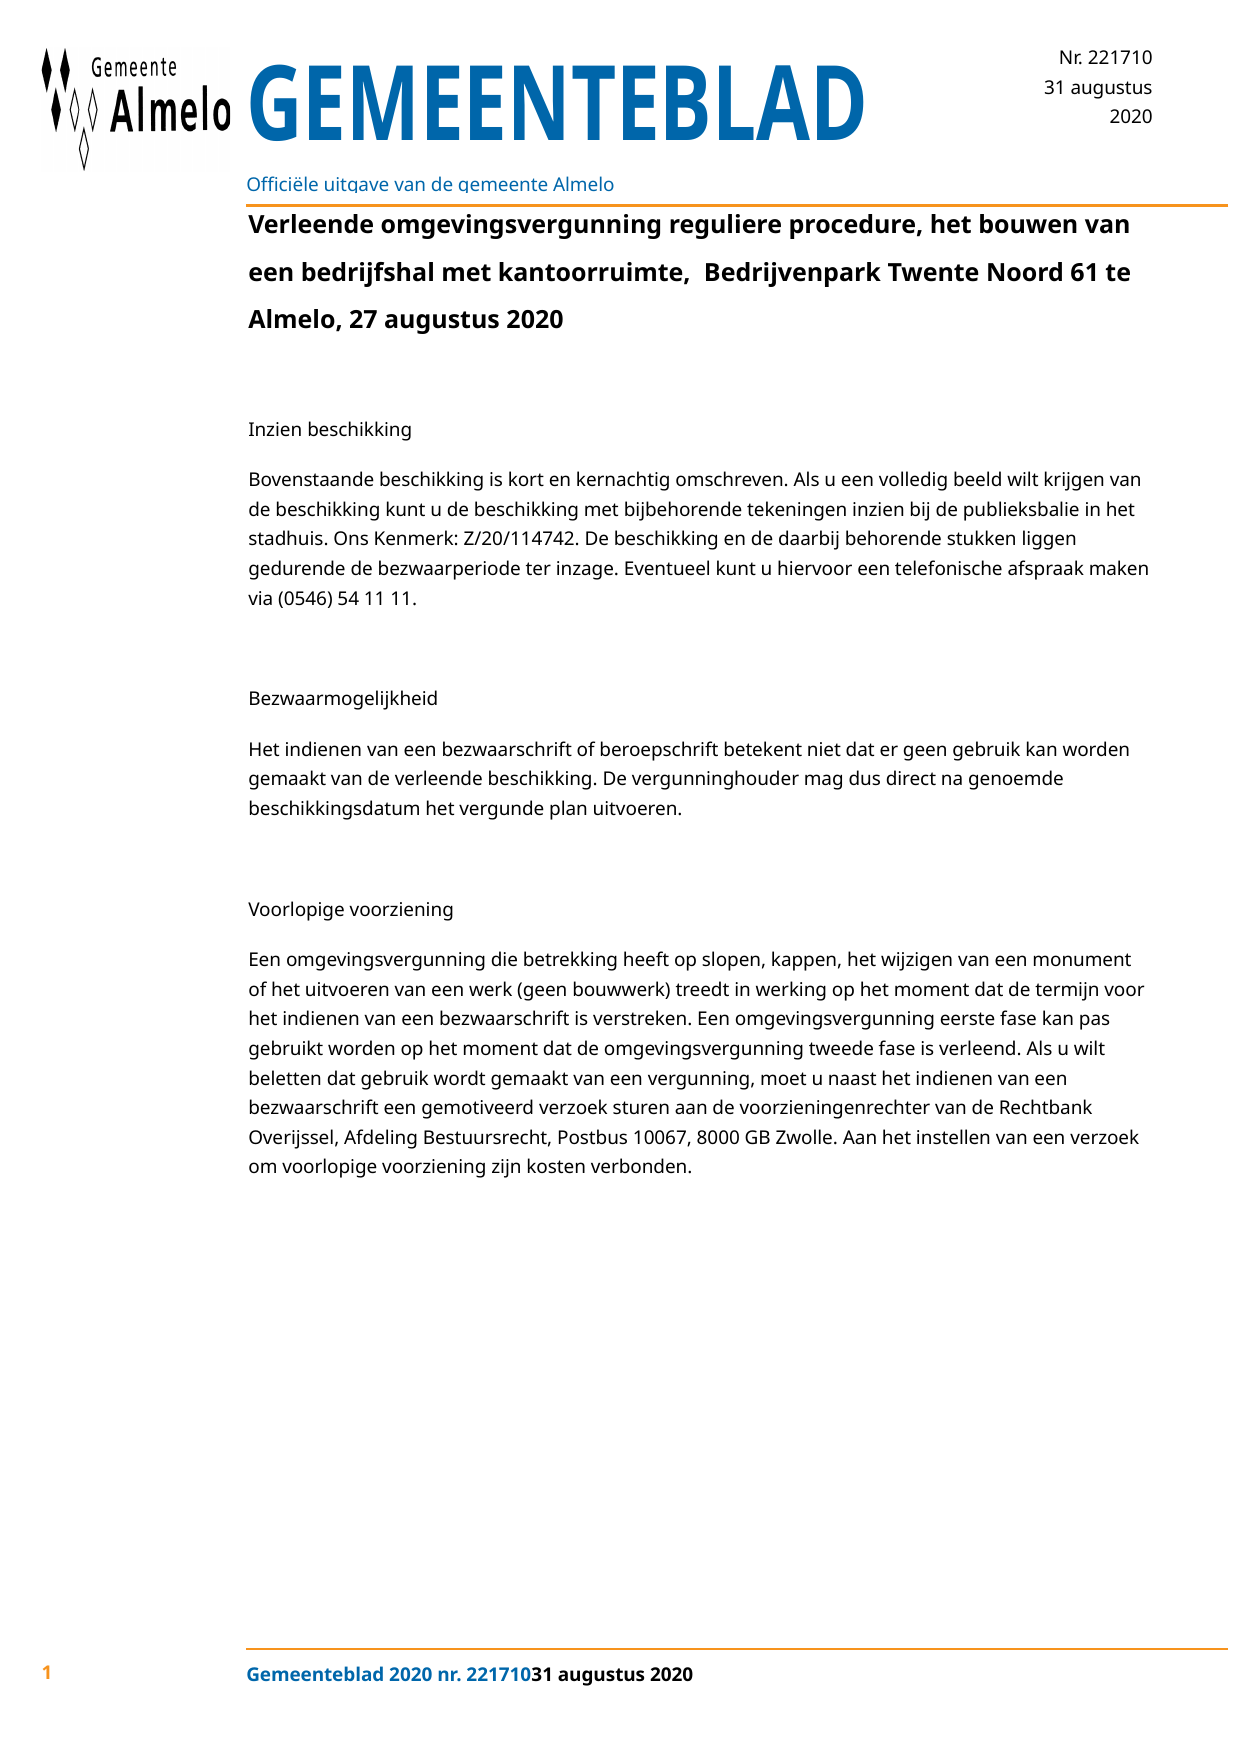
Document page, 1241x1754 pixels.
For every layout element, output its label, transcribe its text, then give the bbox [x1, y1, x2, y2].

text Bovenstaande beschikking is kort en kernachtig omschreven. Als u een volledig beeld wilt krijgen van de beschikking kunt u de beschikking met bijbehorende tekeningen inzien bij de publieksbalie in het stadhuis. Ons Kenmerk: Z/20/114742. De beschikking en de daarbij behorende stukken liggen gedurende de bezwaarperiode ter inzage. Eventueel kunt u hiervoor een telefonische afspraak maken via (0546) 54 11 11. [248, 466, 1152, 610]
text Het indienen van een bezwaarschrift of beroepschrift betekent niet dat er geen gebruik kan worden gemaakt van de verleende beschikking. De vergunninghouder mag dus direct na genoemde beschikkingsdatum het vergunde plan uitvoeren. [248, 736, 1152, 821]
text Voorlopige voorziening [248, 896, 1152, 922]
text Bezwaarmogelijkheid [248, 686, 1152, 711]
picture [41, 47, 231, 172]
text Verleende omgevingsvergunning reguliere procedure, het bouwen van een bedrijfshal met kantoorruimte, Bedrijvenpark Twente Noord 61 te Almelo, 27 augustus 2020 [248, 207, 1152, 336]
text Een omgevingsvergunning die betrekking heeft op slopen, kappen, het wijzigen van een monument of het uitvoeren van een werk (geen bouwwerk) treedt in werking op het moment dat de termijn voor het indienen van een bezwaarschrift is verstreken. Een omgevingsvergunning eerste fase kan pas gebruikt worden op het moment dat de omgevingsvergunning tweede fase is verleend. Als u wilt beletten dat gebruik wordt gemaakt van een vergunning, moet u naast het indienen van een bezwaarschrift een gemotiveerd verzoek sturen aan de voorzieningenrechter van de Rechtbank Overijssel, Afdeling Bestuursrecht, Postbus 10067, 8000 GB Zwolle. Aan het instellen van een verzoek om voorlopige voorziening zijn kosten verbonden. [248, 946, 1152, 1179]
text Inzien beschikking [248, 416, 1152, 442]
